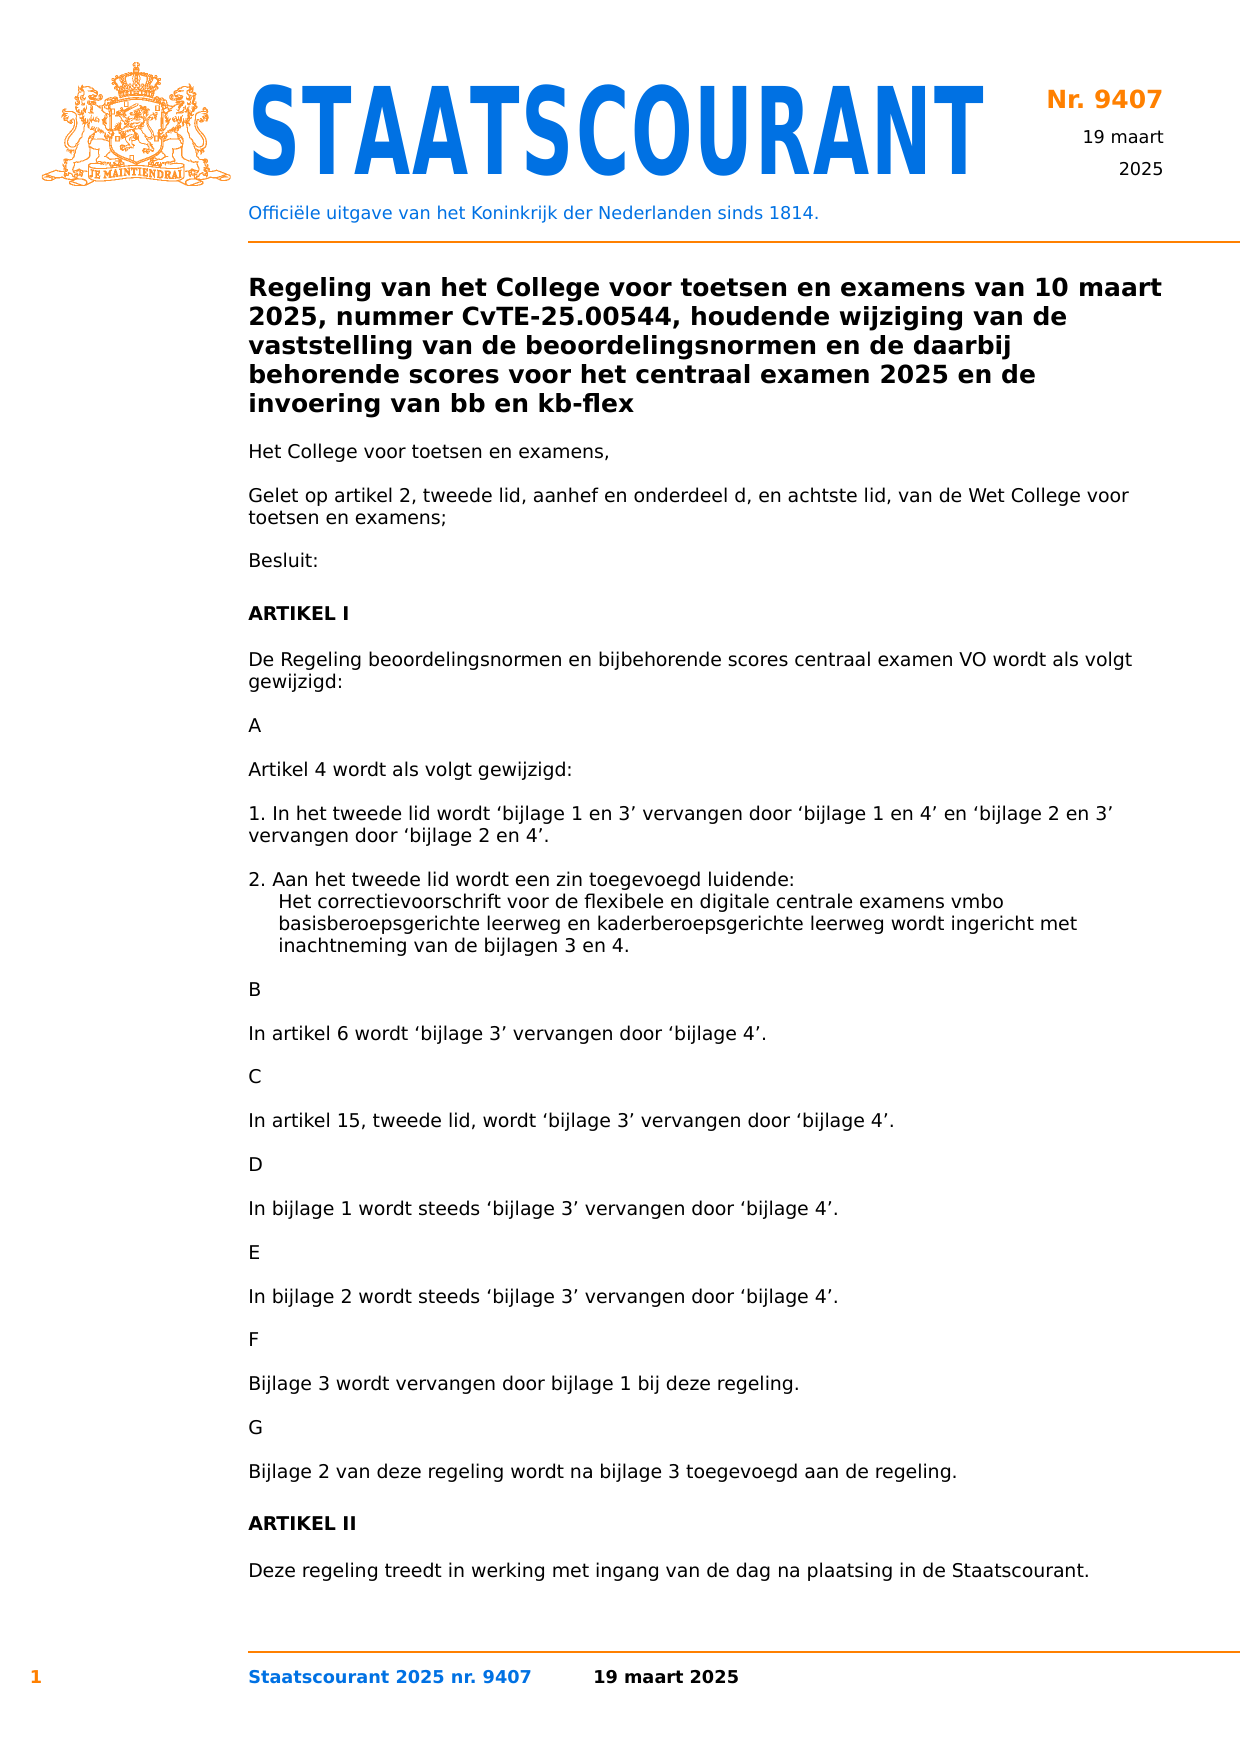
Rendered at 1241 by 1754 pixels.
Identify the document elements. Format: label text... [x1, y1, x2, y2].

text D [248, 1154, 1163, 1176]
table_header STAATSCOURANT [248, 62, 998, 203]
table_header Nr. 9407 [998, 62, 1240, 121]
text In bijlage 1 wordt steeds ‘bijlage 3’ vervangen door ‘bijlage 4’. [248, 1198, 1163, 1220]
table_cell 2025 [998, 153, 1240, 203]
text De Regeling beoordelingsnormen en bijbehorende scores centraal examen VO wordt als volgt gewijzigd: [248, 649, 1163, 693]
text E [248, 1242, 1163, 1264]
text Het correctievoorschrift voor de flexibele en digitale centrale examens vmbo basisberoepsgerichte leerweg en kaderberoepsgerichte leerweg wordt ingericht met inachtneming van de bijlagen 3 en 4. [278, 891, 1163, 957]
text Het College voor toetsen en examens, [248, 441, 1163, 463]
text Gelet op artikel 2, tweede lid, aanhef en onderdeel d, en achtste lid, van de Wet College voor toetsen en examens; [248, 484, 1163, 528]
text Bijlage 2 van deze regeling wordt na bijlage 3 toegevoegd aan de regeling. [248, 1461, 1163, 1483]
subtitle ARTIKEL I [248, 602, 1163, 624]
text B [248, 978, 1163, 1001]
text G [248, 1417, 1163, 1439]
text Deze regeling treedt in werking met ingang van de dag na plaatsing in de Staatscourant. [248, 1560, 1163, 1582]
table_header [25, 62, 248, 241]
text C [248, 1066, 1163, 1088]
text 1. In het tweede lid wordt ‘bijlage 1 en 3’ vervangen door ‘bijlage 1 en 4’ en ‘bijlage 2 en 3’ vervangen door ‘bijlage 2 en 4’. [248, 803, 1163, 847]
text In artikel 15, tweede lid, wordt ‘bijlage 3’ vervangen door ‘bijlage 4’. [248, 1110, 1163, 1132]
subtitle ARTIKEL II [248, 1513, 1163, 1535]
text 2. Aan het tweede lid wordt een zin toegevoegd luidende: [248, 869, 1163, 891]
table_cell 19 maart [998, 121, 1240, 153]
text Bijlage 3 wordt vervangen door bijlage 1 bij deze regeling. [248, 1373, 1163, 1395]
table_cell Officiële uitgave van het Koninkrijk der Nederlanden sinds 1814. [248, 203, 1240, 241]
text In artikel 6 wordt ‘bijlage 3’ vervangen door ‘bijlage 4’. [248, 1022, 1163, 1044]
text F [248, 1329, 1163, 1351]
text A [248, 715, 1163, 737]
text Besluit: [248, 550, 1163, 572]
text In bijlage 2 wordt steeds ‘bijlage 3’ vervangen door ‘bijlage 4’. [248, 1286, 1163, 1307]
picture [41, 62, 231, 186]
text Artikel 4 wordt als volgt gewijzigd: [248, 759, 1163, 781]
subtitle Regeling van het College voor toetsen en examens van 10 maart 2025, nummer CvTE-25.00544, houdende wijziging van de vaststelling van de beoordelingsnormen en de daarbij behorende scores voor het centraal examen 2025 en de invoering van bb en kb-flex [248, 273, 1163, 419]
